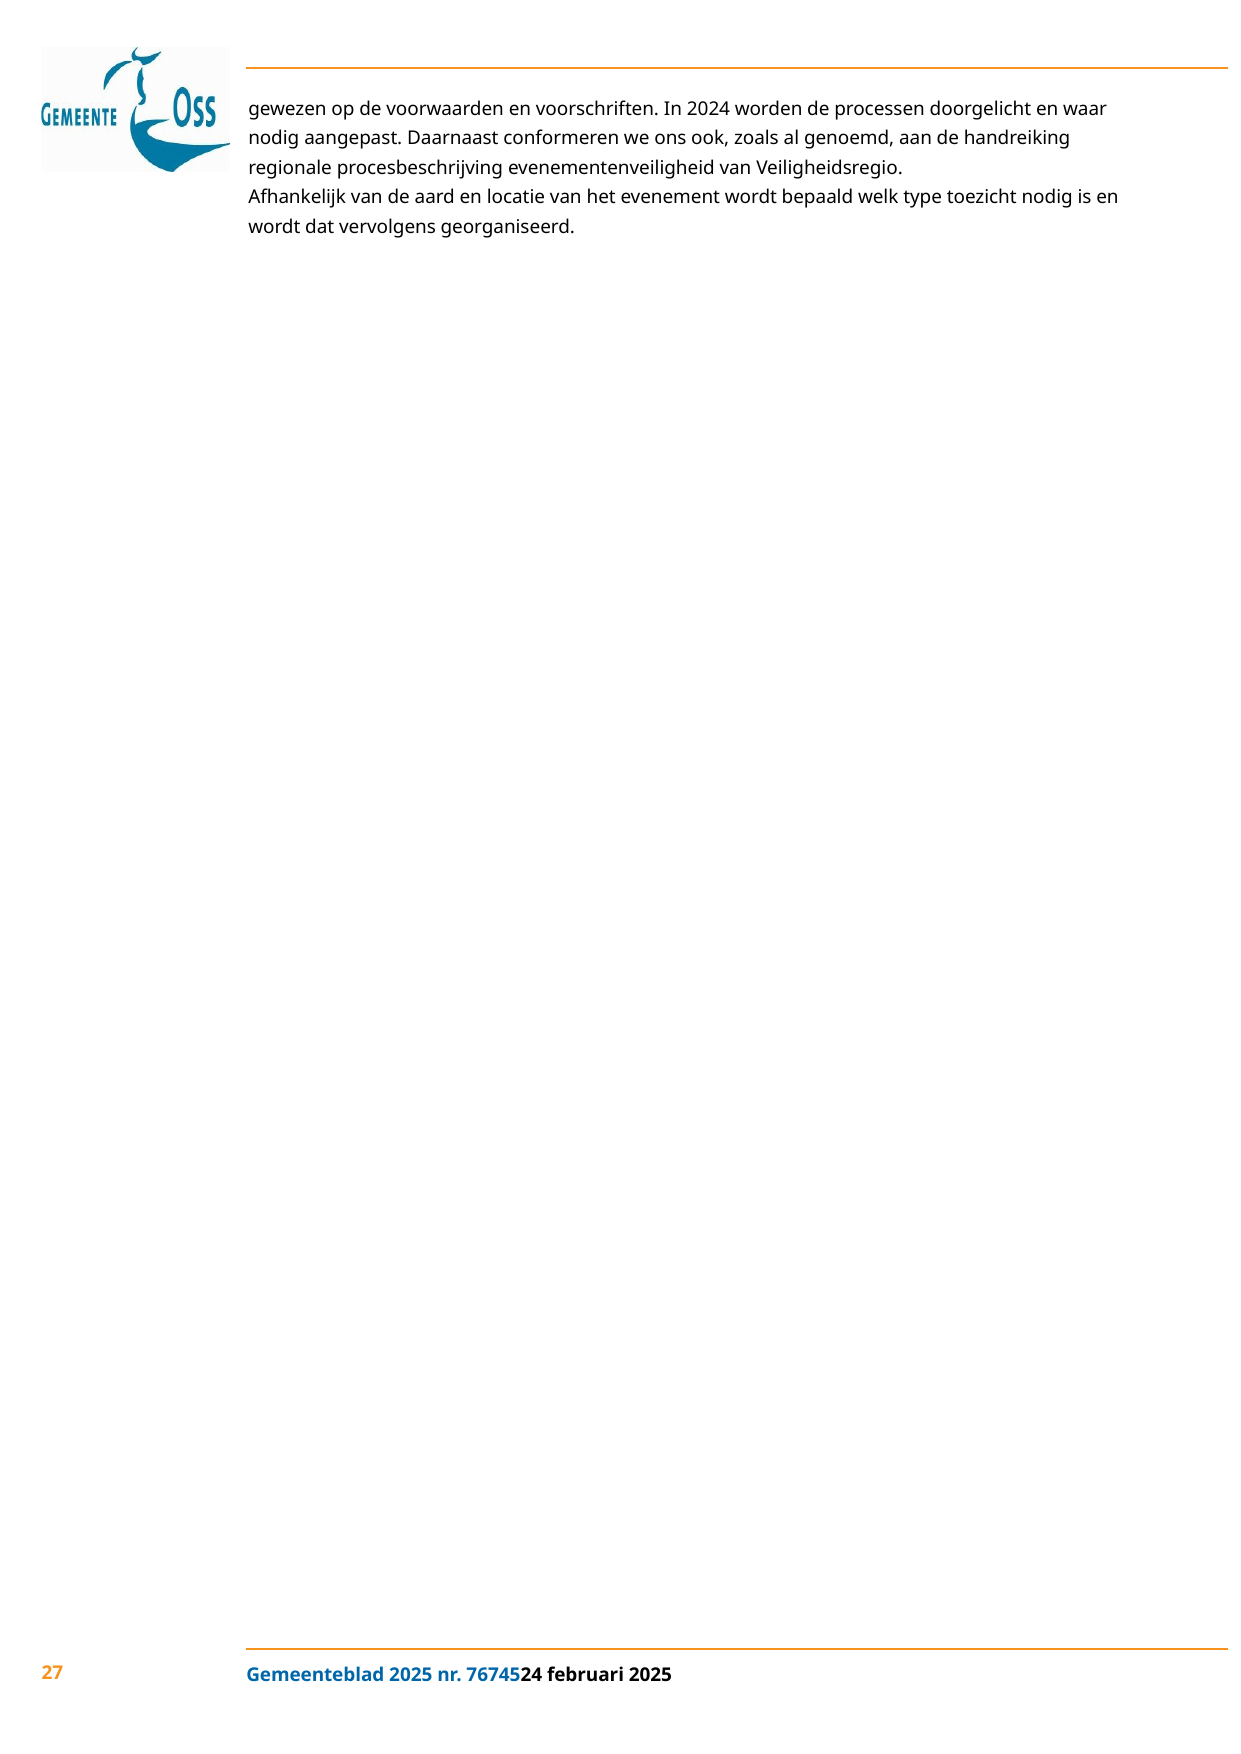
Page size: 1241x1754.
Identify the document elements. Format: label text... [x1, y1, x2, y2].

text gewezen op de voorwaarden en voorschriften. In 2024 worden de processen doorgelicht en waar nodig aangepast. Daarnaast conformeren we ons ook, zoals al genoemd, aan de handreiking regionale procesbeschrijving evenementenveiligheid van Veiligheidsregio. [248, 95, 1152, 180]
picture [41, 47, 231, 172]
text Afhankelijk van de aard en locatie van het evenement wordt bepaald welk type toezicht nodig is en wordt dat vervolgens georganiseerd. [248, 183, 1152, 239]
